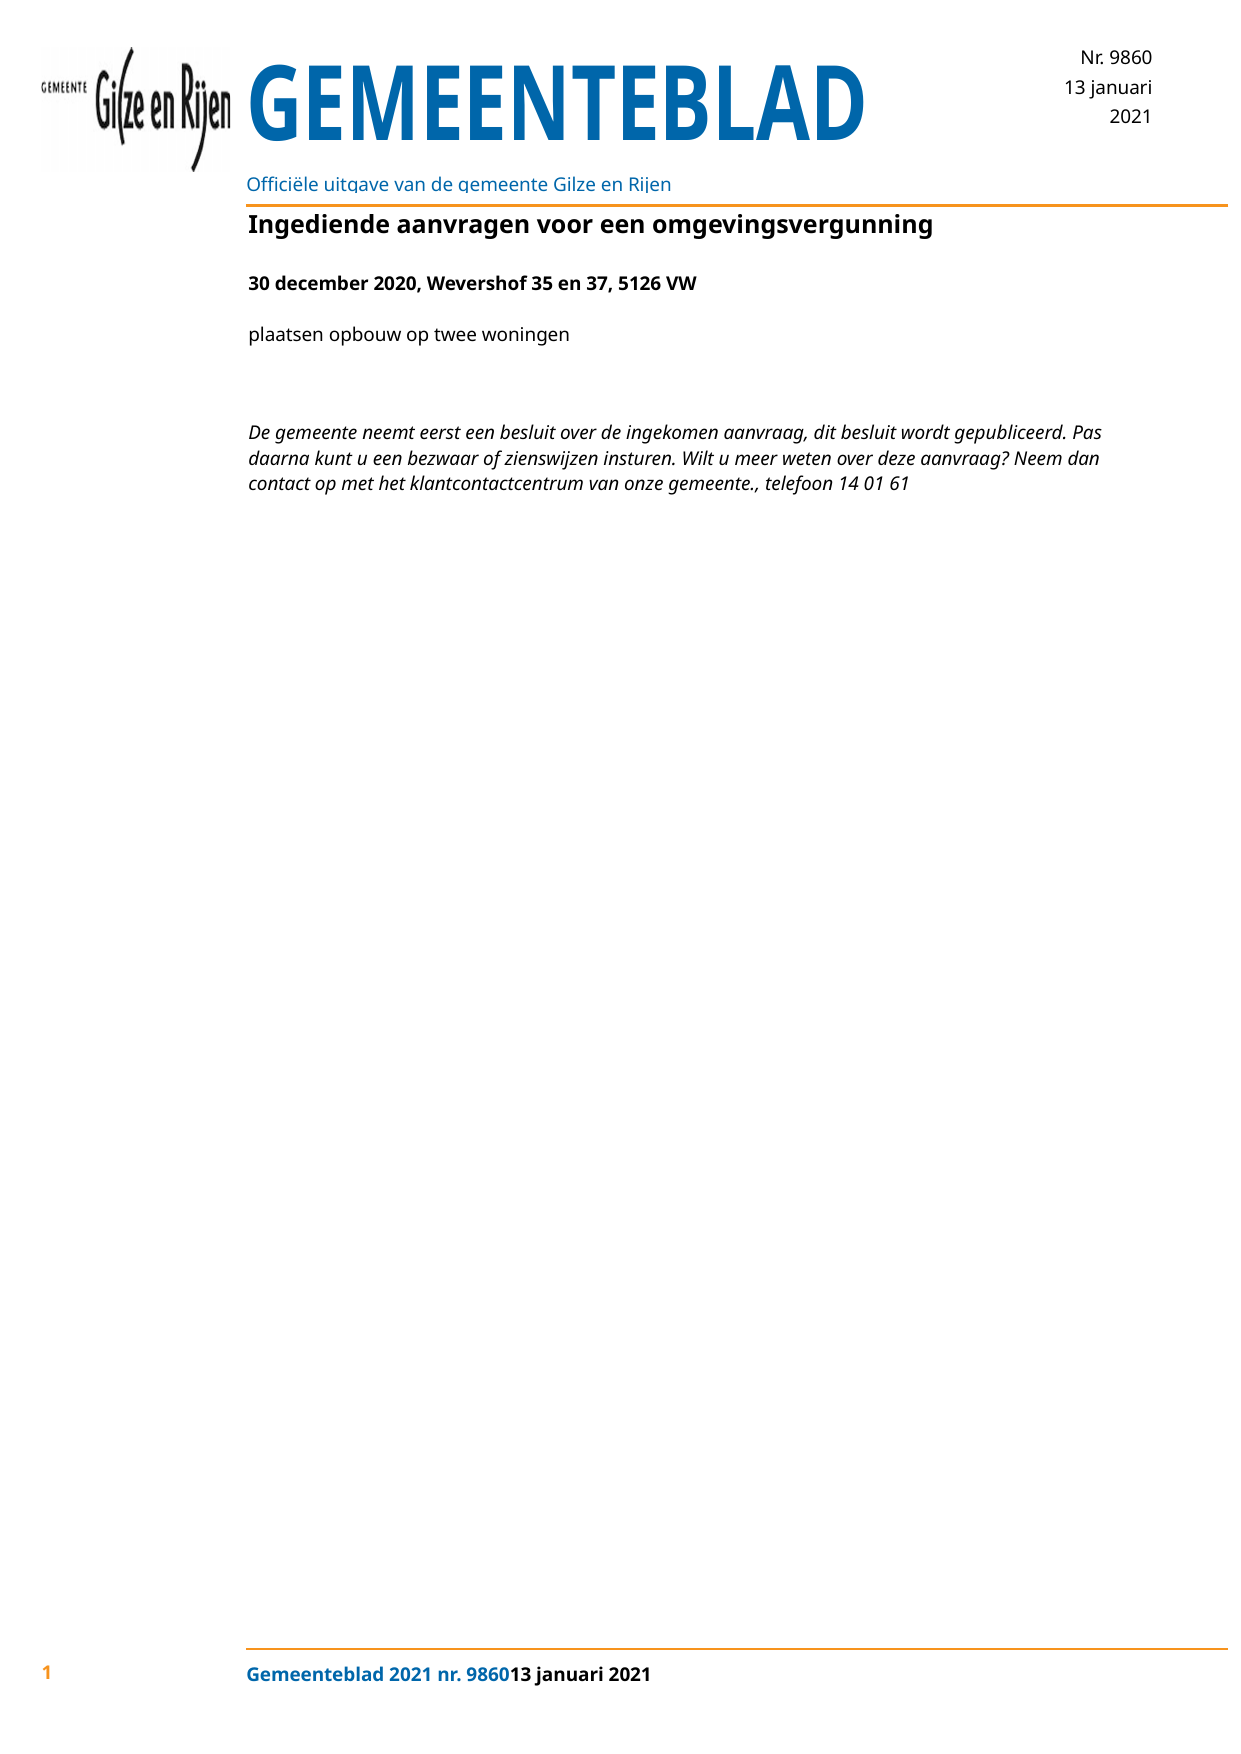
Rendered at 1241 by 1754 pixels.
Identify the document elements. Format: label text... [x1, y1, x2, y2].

text De gemeente neemt eerst een besluit over de ingekomen aanvraag, dit besluit wordt gepubliceerd. Pas daarna kunt u een bezwaar of zienswijzen insturen. Wilt u meer weten over deze aanvraag? Neem dan contact op met het klantcontactcentrum van onze gemeente., telefoon 14 01 61 [248, 419, 1152, 496]
picture [41, 47, 231, 172]
text 30 december 2020, Wevershof 35 en 37, 5126 VW [248, 270, 1152, 296]
text plaatsen opbouw op twee woningen [248, 321, 1152, 346]
text Ingediende aanvragen voor een omgevingsvergunning [248, 207, 1152, 241]
